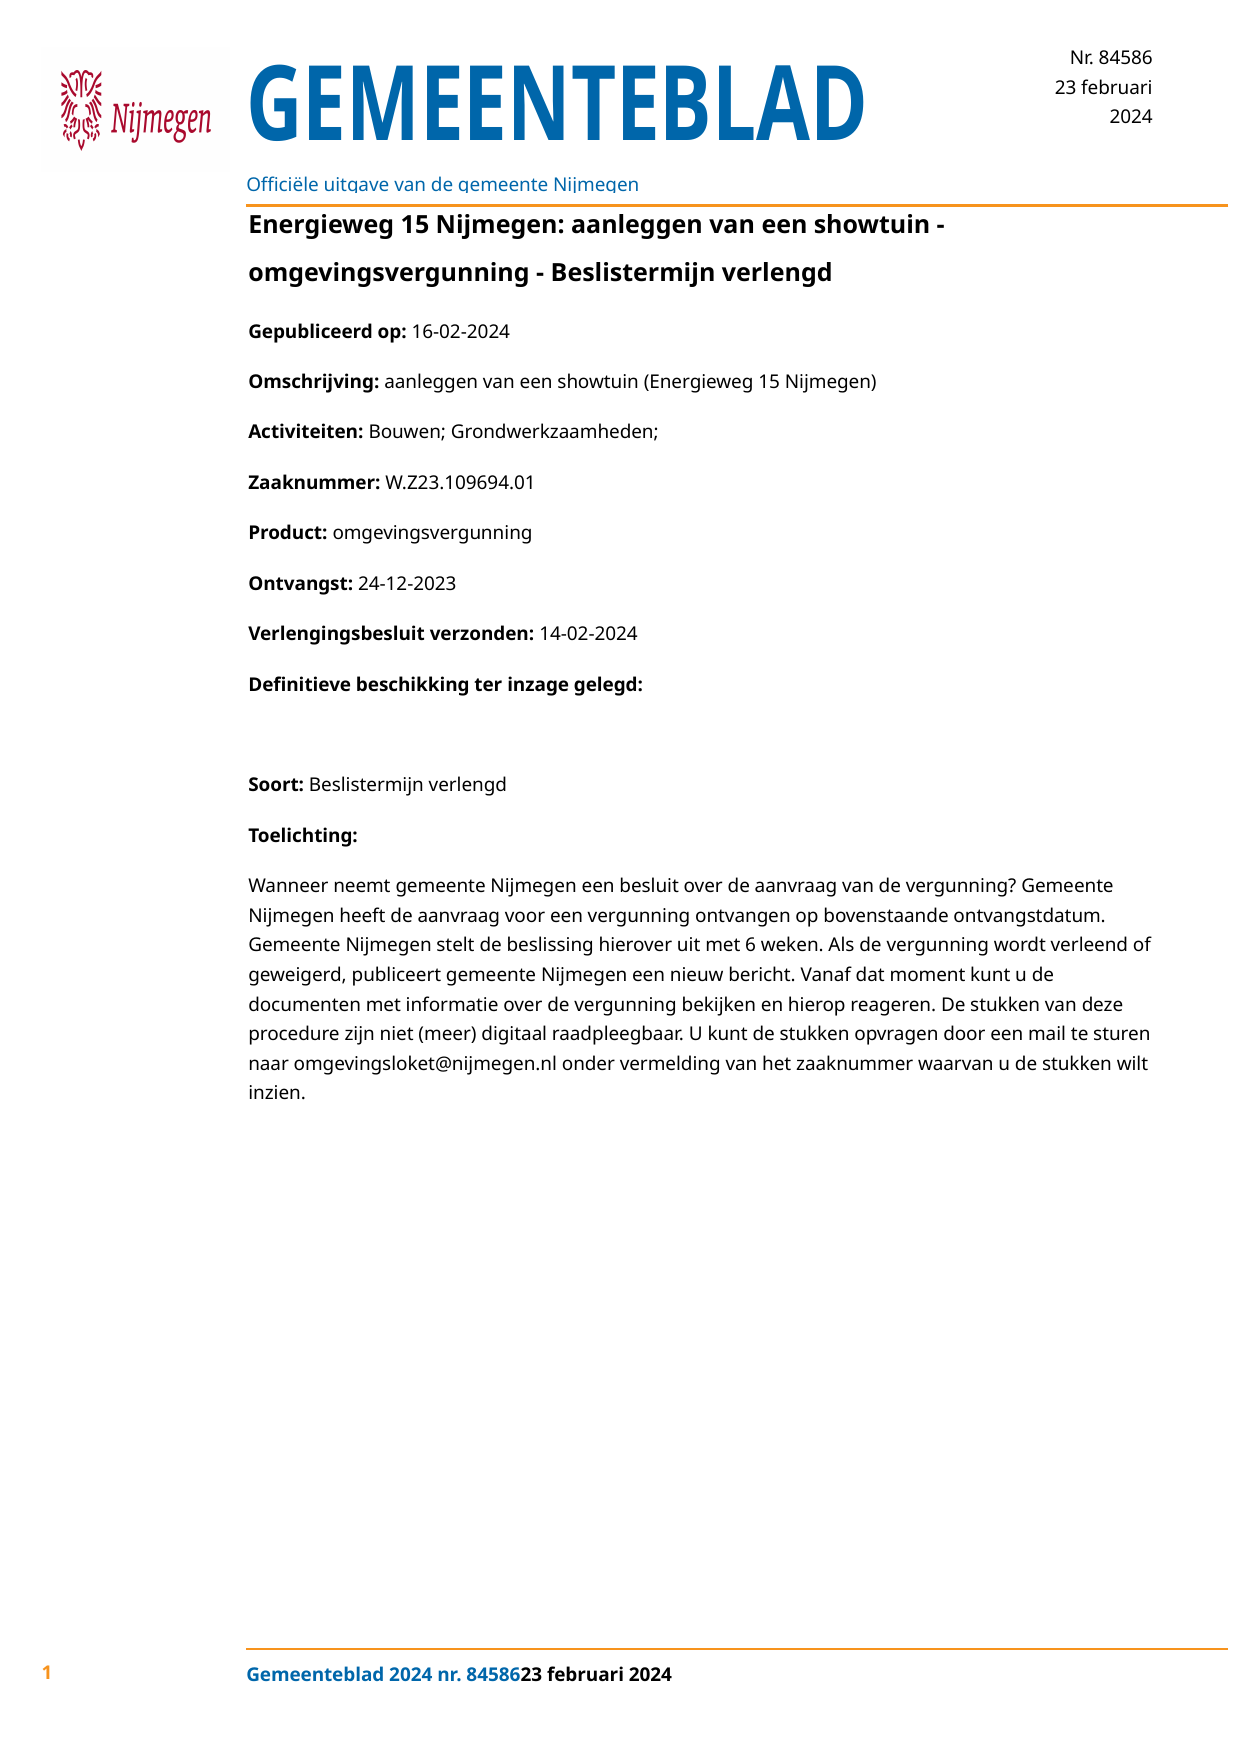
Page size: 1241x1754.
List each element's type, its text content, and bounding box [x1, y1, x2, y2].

text Energieweg 15 Nijmegen: aanleggen van een showtuin - omgevingsvergunning - Beslistermijn verlengd [248, 207, 1152, 288]
text Toelichting: [248, 822, 1152, 848]
text Ontvangst: 24-12-2023 [248, 570, 1152, 596]
text Definitieve beschikking ter inzage gelegd: [248, 671, 1152, 697]
text Wanneer neemt gemeente Nijmegen een besluit over de aanvraag van de vergunning? Gemeente Nijmegen heeft de aanvraag voor een vergunning ontvangen op bovenstaande ontvangstdatum. Gemeente Nijmegen stelt de beslissing hierover uit met 6 weken. Als de vergunning wordt verleend of geweigerd, publiceert gemeente Nijmegen een nieuw bericht. Vanaf dat moment kunt u de documenten met informatie over de vergunning bekijken en hierop reageren. De stukken van deze procedure zijn niet (meer) digitaal raadpleegbaar. U kunt de stukken opvragen door een mail te sturen naar omgevingsloket@nijmegen.nl onder vermelding van het zaaknummer waarvan u de stukken wilt inzien. [248, 872, 1152, 1105]
text Gepubliceerd op: 16-02-2024 [248, 318, 1152, 344]
picture [41, 47, 231, 172]
text Activiteiten: Bouwen; Grondwerkzaamheden; [248, 419, 1152, 444]
text Verlengingsbesluit verzonden: 14-02-2024 [248, 620, 1152, 646]
text Product: omgevingsvergunning [248, 519, 1152, 545]
text Zaaknummer: W.Z23.109694.01 [248, 469, 1152, 495]
text Soort: Beslistermijn verlengd [248, 772, 1152, 797]
text Omschrijving: aanleggen van een showtuin (Energieweg 15 Nijmegen) [248, 368, 1152, 394]
